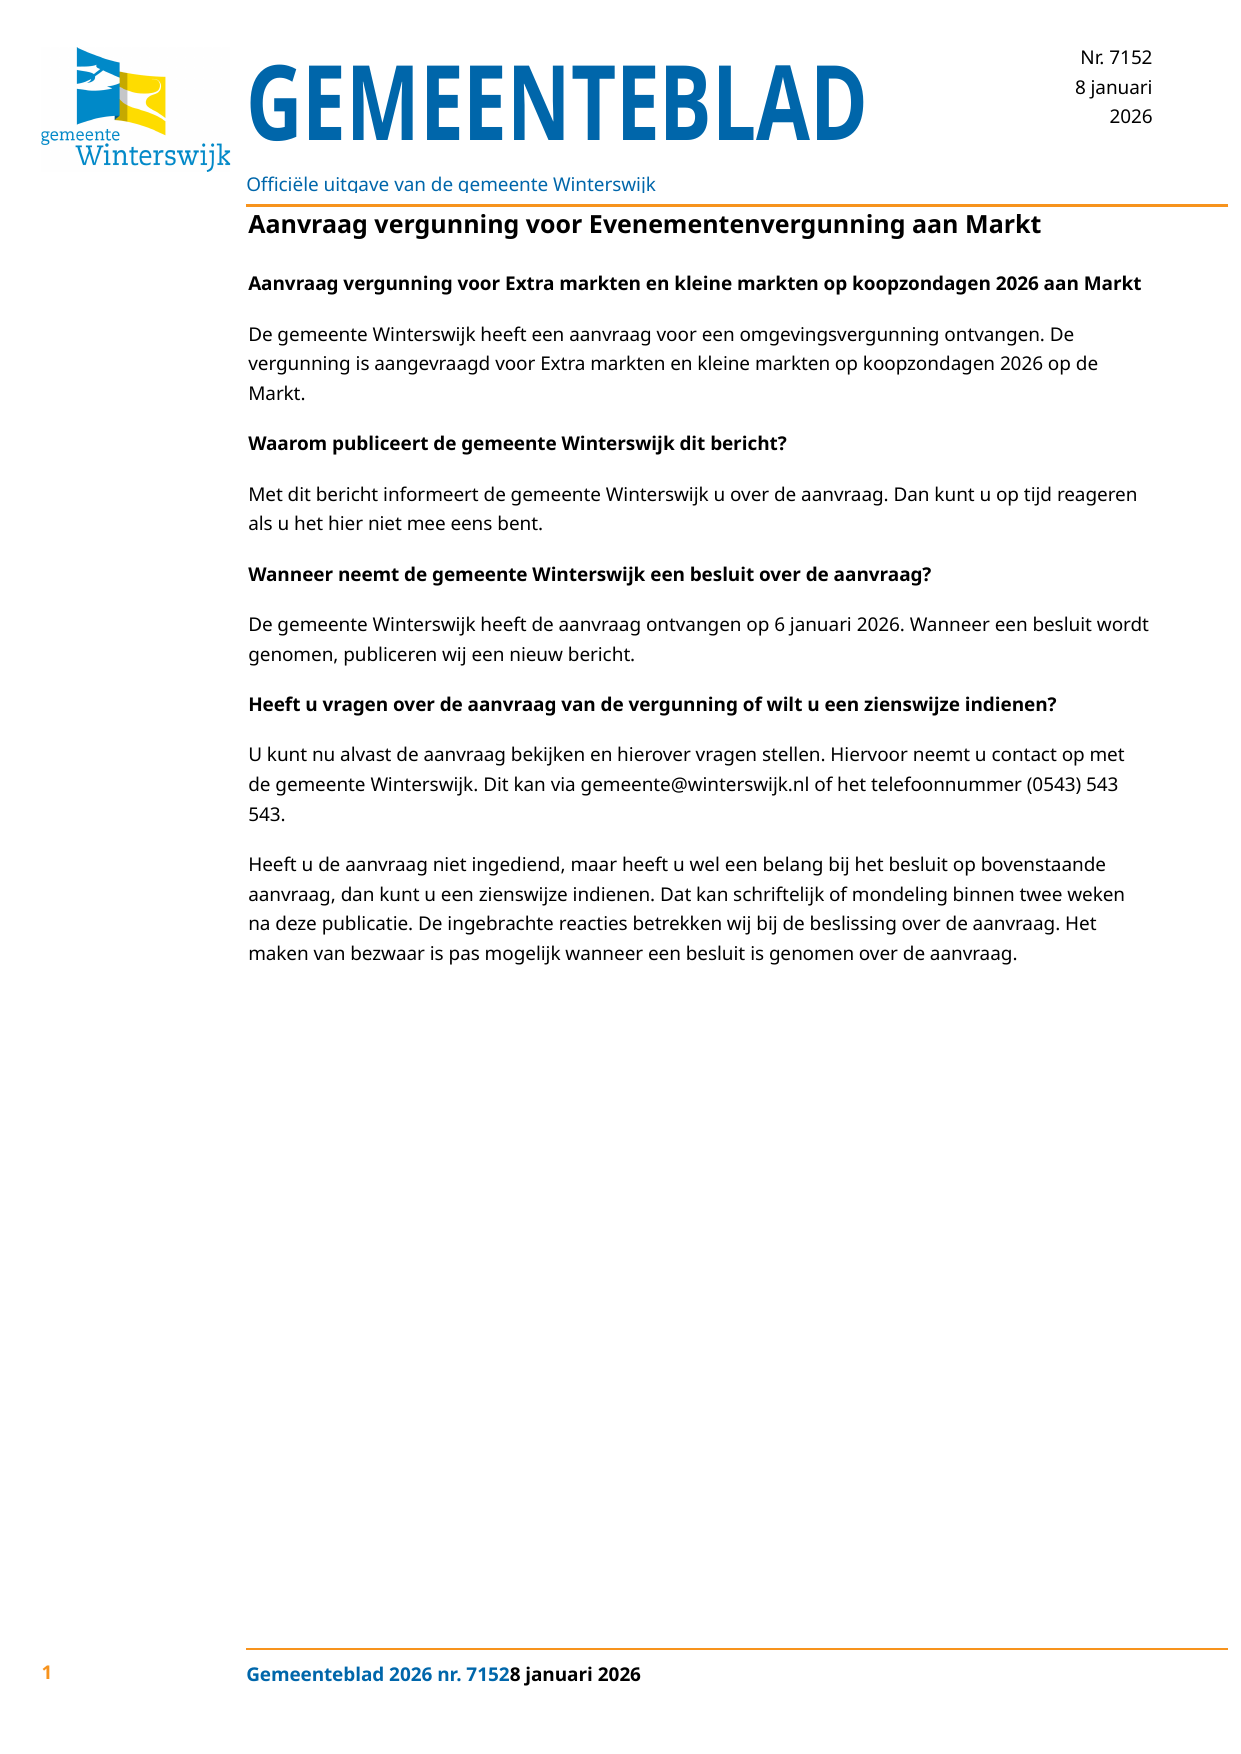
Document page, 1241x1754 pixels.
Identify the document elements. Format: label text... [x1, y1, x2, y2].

text Met dit bericht informeert de gemeente Winterswijk u over de aanvraag. Dan kunt u op tijd reageren als u het hier niet mee eens bent. [248, 481, 1152, 536]
text Heeft u vragen over de aanvraag van de vergunning of wilt u een zienswijze indienen? [248, 691, 1152, 717]
text De gemeente Winterswijk heeft de aanvraag ontvangen op 6 januari 2026. Wanneer een besluit wordt genomen, publiceren wij een nieuw bericht. [248, 611, 1152, 666]
picture [225, 153, 231, 162]
text Aanvraag vergunning voor Extra markten en kleine markten op koopzondagen 2026 aan Markt [248, 270, 1152, 296]
text Heeft u de aanvraag niet ingediend, maar heeft u wel een belang bij het besluit op bovenstaande aanvraag, dan kunt u een zienswijze indienen. Dat kan schriftelijk of mondeling binnen twee weken na deze publicatie. De ingebrachte reacties betrekken wij bij de beslissing over de aanvraag. Het maken van bezwaar is pas mogelijk wanneer een besluit is genomen over de aanvraag. [248, 851, 1152, 966]
text Waarom publiceert de gemeente Winterswijk dit bericht? [248, 430, 1152, 456]
text De gemeente Winterswijk heeft een aanvraag voor een omgevingsvergunning ontvangen. De vergunning is aangevraagd voor Extra markten en kleine markten op koopzondagen 2026 op de Markt. [248, 321, 1152, 406]
picture [41, 47, 231, 172]
text U kunt nu alvast de aanvraag bekijken en hierover vragen stellen. Hiervoor neemt u contact op met de gemeente Winterswijk. Dit kan via gemeente@winterswijk.nl of het telefoonnummer (0543) 543 543. [248, 742, 1152, 826]
text Wanneer neemt de gemeente Winterswijk een besluit over de aanvraag? [248, 561, 1152, 586]
text Aanvraag vergunning voor Evenementenvergunning aan Markt [248, 207, 1152, 241]
